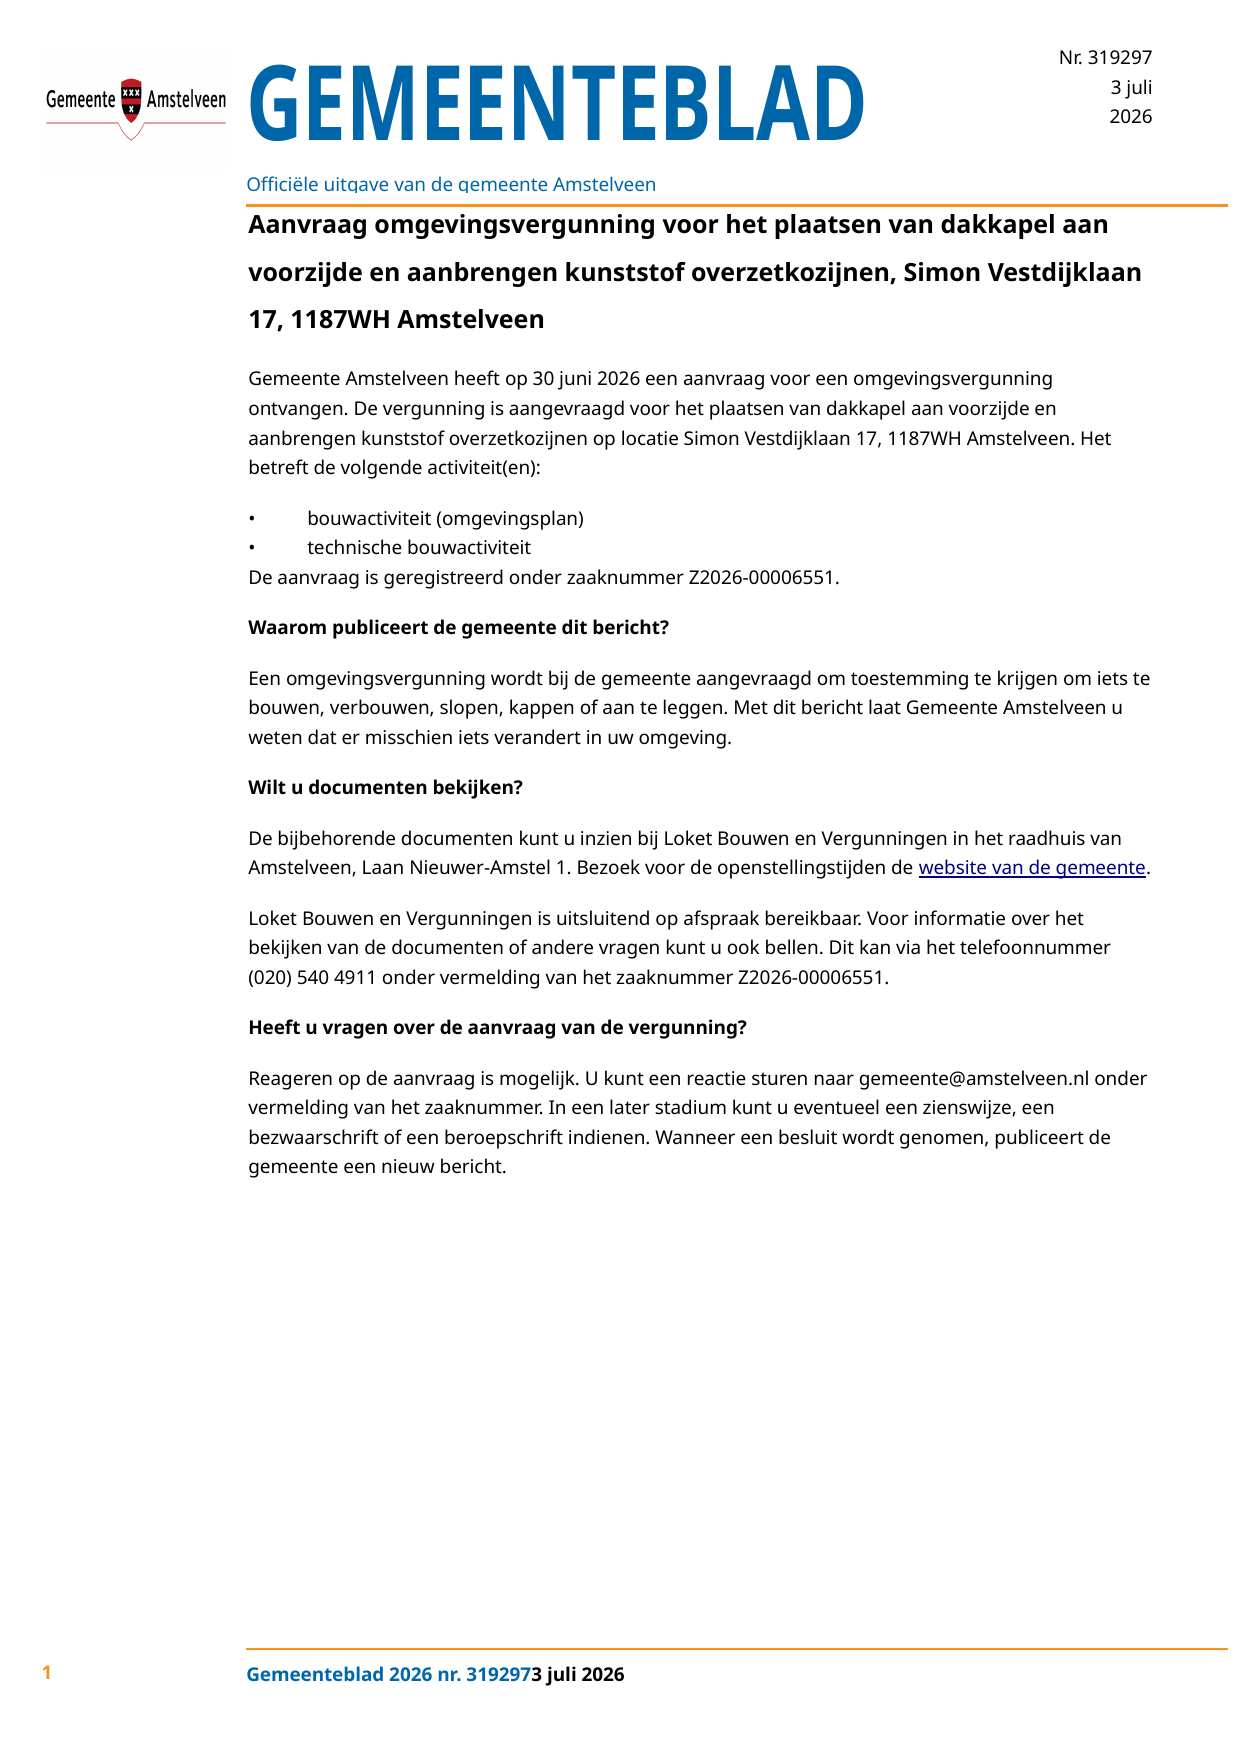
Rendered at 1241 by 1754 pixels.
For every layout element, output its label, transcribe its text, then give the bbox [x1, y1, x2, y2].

text Heeft u vragen over de aanvraag van de vergunning? [248, 1014, 1152, 1040]
list bouwactiviteit (omgevingsplan) [248, 505, 1152, 530]
text Waarom publiceert de gemeente dit bericht? [248, 614, 1152, 640]
picture [41, 47, 231, 172]
text De bijbehorende documenten kunt u inzien bij Loket Bouwen en Vergunningen in het raadhuis van Amstelveen, Laan Nieuwer-Amstel 1. Bezoek voor de openstellingstijden de website van de gemeente. [248, 825, 1152, 880]
text Reageren op de aanvraag is mogelijk. U kunt een reactie sturen naar gemeente@amstelveen.nl onder vermelding van het zaaknummer. In een later stadium kunt u eventueel een zienswijze, een bezwaarschrift of een beroepschrift indienen. Wanneer een besluit wordt genomen, publiceert de gemeente een nieuw bericht. [248, 1065, 1152, 1179]
text Aanvraag omgevingsvergunning voor het plaatsen van dakkapel aan voorzijde en aanbrengen kunststof overzetkozijnen, Simon Vestdijklaan 17, 1187WH Amstelveen [248, 207, 1152, 336]
list technische bouwactiviteit [248, 534, 1152, 560]
text Een omgevingsvergunning wordt bij de gemeente aangevraagd om toestemming te krijgen om iets te bouwen, verbouwen, slopen, kappen of aan te leggen. Met dit bericht laat Gemeente Amstelveen u weten dat er misschien iets verandert in uw omgeving. [248, 665, 1152, 749]
text De aanvraag is geregistreerd onder zaaknummer Z2026-00006551. [248, 564, 1152, 589]
text Gemeente Amstelveen heeft op 30 juni 2026 een aanvraag voor een omgevingsvergunning ontvangen. De vergunning is aangevraagd voor het plaatsen van dakkapel aan voorzijde en aanbrengen kunststof overzetkozijnen op locatie Simon Vestdijklaan 17, 1187WH Amstelveen. Het betreft de volgende activiteit(en): [248, 366, 1152, 480]
text Loket Bouwen en Vergunningen is uitsluitend op afspraak bereikbaar. Voor informatie over het bekijken van de documenten of andere vragen kunt u ook bellen. Dit kan via het telefoonnummer (020) 540 4911 onder vermelding van het zaaknummer Z2026-00006551. [248, 905, 1152, 989]
text Wilt u documenten bekijken? [248, 774, 1152, 800]
